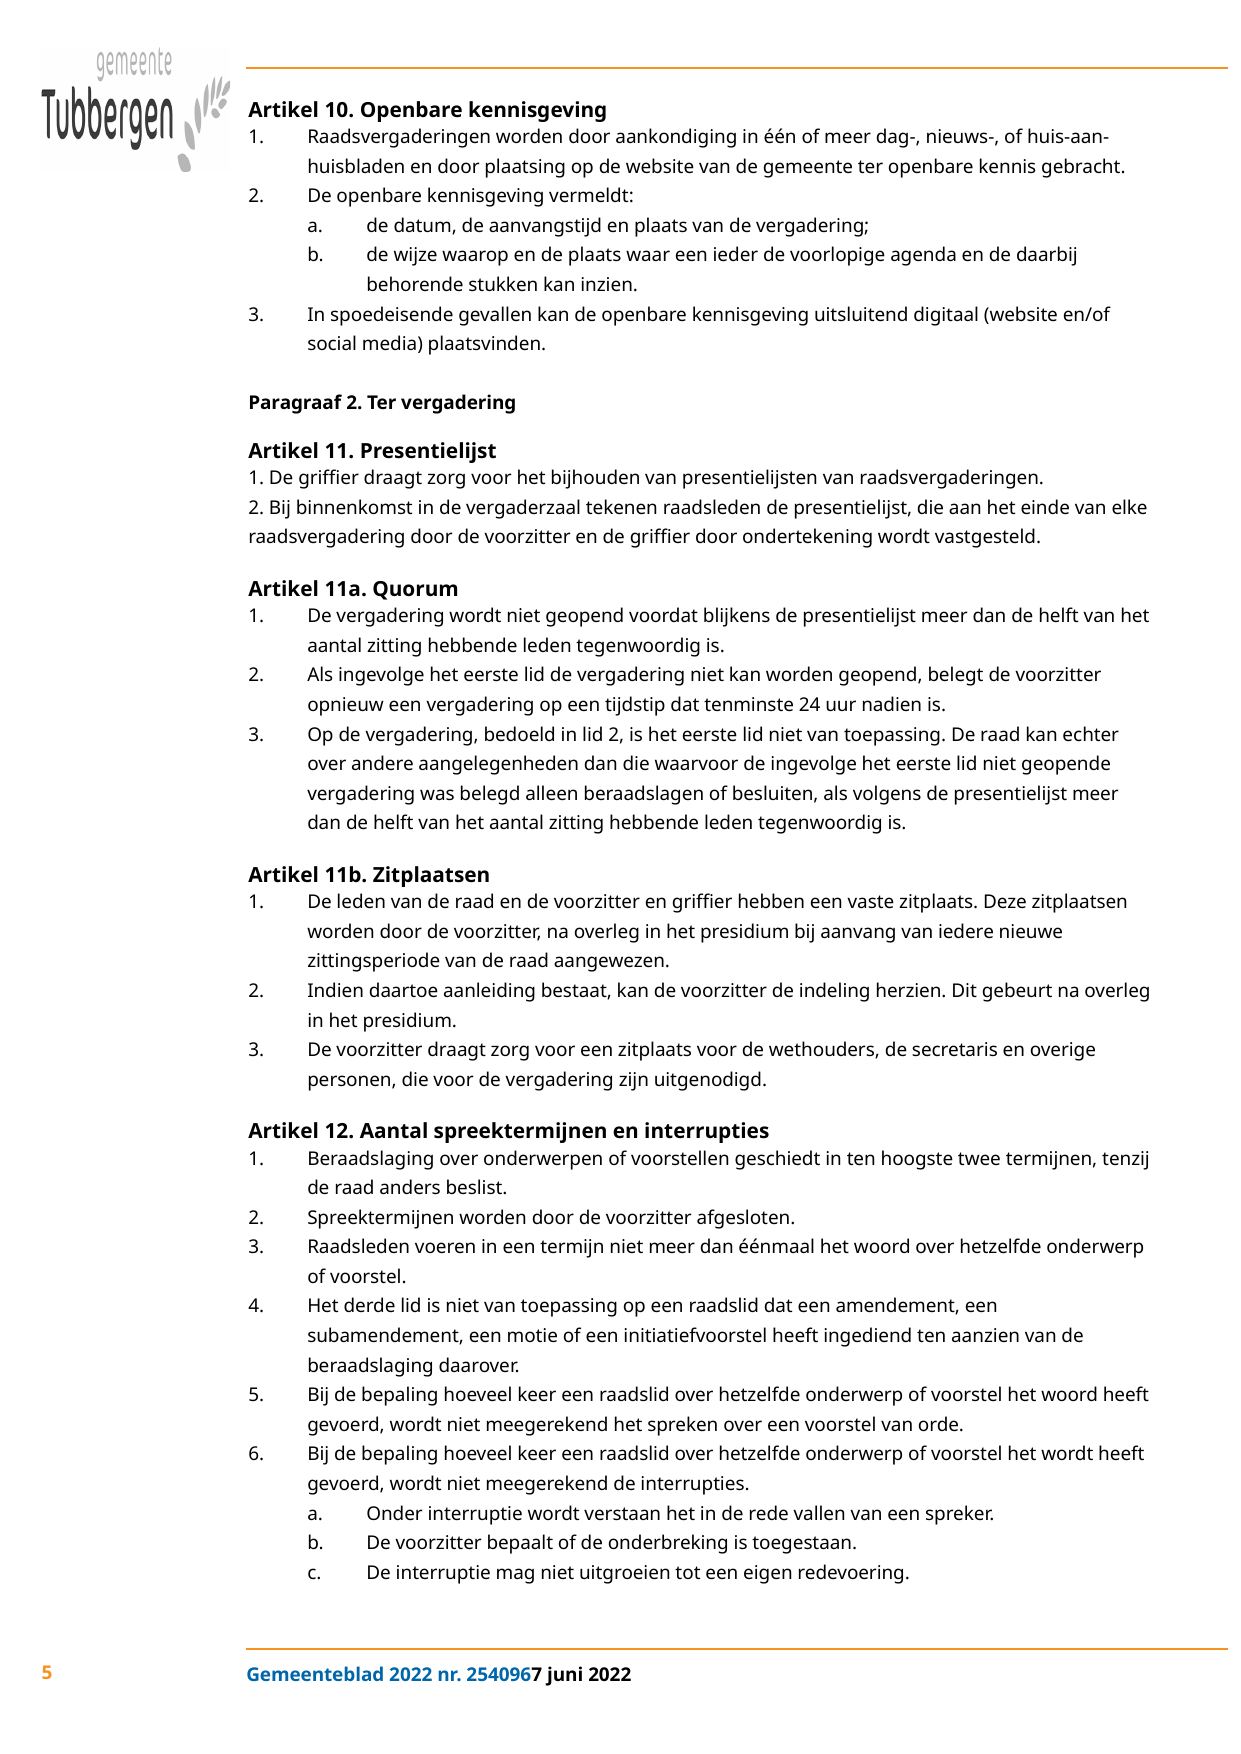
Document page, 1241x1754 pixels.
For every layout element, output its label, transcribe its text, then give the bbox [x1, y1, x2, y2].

picture [41, 47, 231, 172]
list Als ingevolge het eerste lid de vergadering niet kan worden geopend, belegt de voorzitter opnieuw een vergadering op een tijdstip dat tenminste 24 uur nadien is. [248, 662, 1152, 717]
list De voorzitter bepaalt of de onderbreking is toegestaan. [307, 1529, 1152, 1555]
list Op de vergadering, bedoeld in lid 2, is het eerste lid niet van toepassing. De raad kan echter over andere aangelegenheden dan die waarvoor de ingevolge het eerste lid niet geopende vergadering was belegd alleen beraadslagen of besluiten, als volgens de presentielijst meer dan de helft van het aantal zitting hebbende leden tegenwoordig is. [248, 721, 1152, 835]
list De leden van de raad en de voorzitter en griffier hebben een vaste zitplaats. Deze zitplaatsen worden door de voorzitter, na overleg in het presidium bij aanvang van iedere nieuwe zittingsperiode van de raad aangewezen. [248, 888, 1152, 973]
list Spreektermijnen worden door de voorzitter afgesloten. [248, 1204, 1152, 1230]
list Raadsleden voeren in een termijn niet meer dan éénmaal het woord over hetzelfde onderwerp of voorstel. [248, 1233, 1152, 1289]
list Bij de bepaling hoeveel keer een raadslid over hetzelfde onderwerp of voorstel het wordt heeft gevoerd, wordt niet meegerekend de interrupties. [248, 1441, 1152, 1496]
text Artikel 11. Presentielijst [248, 436, 1152, 464]
text Paragraaf 2. Ter vergadering [248, 389, 1152, 415]
list Indien daartoe aanleiding bestaat, kan de voorzitter de indeling herzien. Dit gebeurt na overleg in het presidium. [248, 977, 1152, 1032]
list De vergadering wordt niet geopend voordat blijkens de presentielijst meer dan de helft van het aantal zitting hebbende leden tegenwoordig is. [248, 602, 1152, 658]
list Raadsvergaderingen worden door aankondiging in één of meer dag-, nieuws-, of huis-aan-huisbladen en door plaatsing op de website van de gemeente ter openbare kennis gebracht. [248, 123, 1152, 178]
list Het derde lid is niet van toepassing op een raadslid dat een amendement, een subamendement, een motie of een initiatiefvoorstel heeft ingediend ten aanzien van de beraadslaging daarover. [248, 1293, 1152, 1378]
text 2. Bij binnenkomst in de vergaderzaal tekenen raadsleden de presentielijst, die aan het einde van elke raadsvergadering door de voorzitter en de griffier door ondertekening wordt vastgesteld. [248, 494, 1152, 549]
text 1. De griffier draagt zorg voor het bijhouden van presentielijsten van raadsvergaderingen. [248, 464, 1152, 490]
list In spoedeisende gevallen kan de openbare kennisgeving uitsluitend digitaal (website en/of social media) plaatsvinden. [248, 301, 1152, 356]
text Artikel 11b. Zitplaatsen [248, 860, 1152, 888]
text Artikel 12. Aantal spreektermijnen en interrupties [248, 1116, 1152, 1145]
text Artikel 10. Openbare kennisgeving [248, 95, 1152, 123]
list De openbare kennisgeving vermeldt: [248, 182, 1152, 208]
list de datum, de aanvangstijd en plaats van de vergadering; [307, 212, 1152, 238]
list Beraadslaging over onderwerpen of voorstellen geschiedt in ten hoogste twee termijnen, tenzij de raad anders beslist. [248, 1145, 1152, 1200]
list de wijze waarop en de plaats waar een ieder de voorlopige agenda en de daarbij behorende stukken kan inzien. [307, 242, 1152, 297]
list De interruptie mag niet uitgroeien tot een eigen redevoering. [307, 1559, 1152, 1585]
text Artikel 11a. Quorum [248, 574, 1152, 602]
list Bij de bepaling hoeveel keer een raadslid over hetzelfde onderwerp of voorstel het woord heeft gevoerd, wordt niet meegerekend het spreken over een voorstel van orde. [248, 1381, 1152, 1437]
list Onder interruptie wordt verstaan het in de rede vallen van een spreker. [307, 1500, 1152, 1526]
list De voorzitter draagt zorg voor een zitplaats voor de wethouders, de secretaris en overige personen, die voor de vergadering zijn uitgenodigd. [248, 1036, 1152, 1092]
